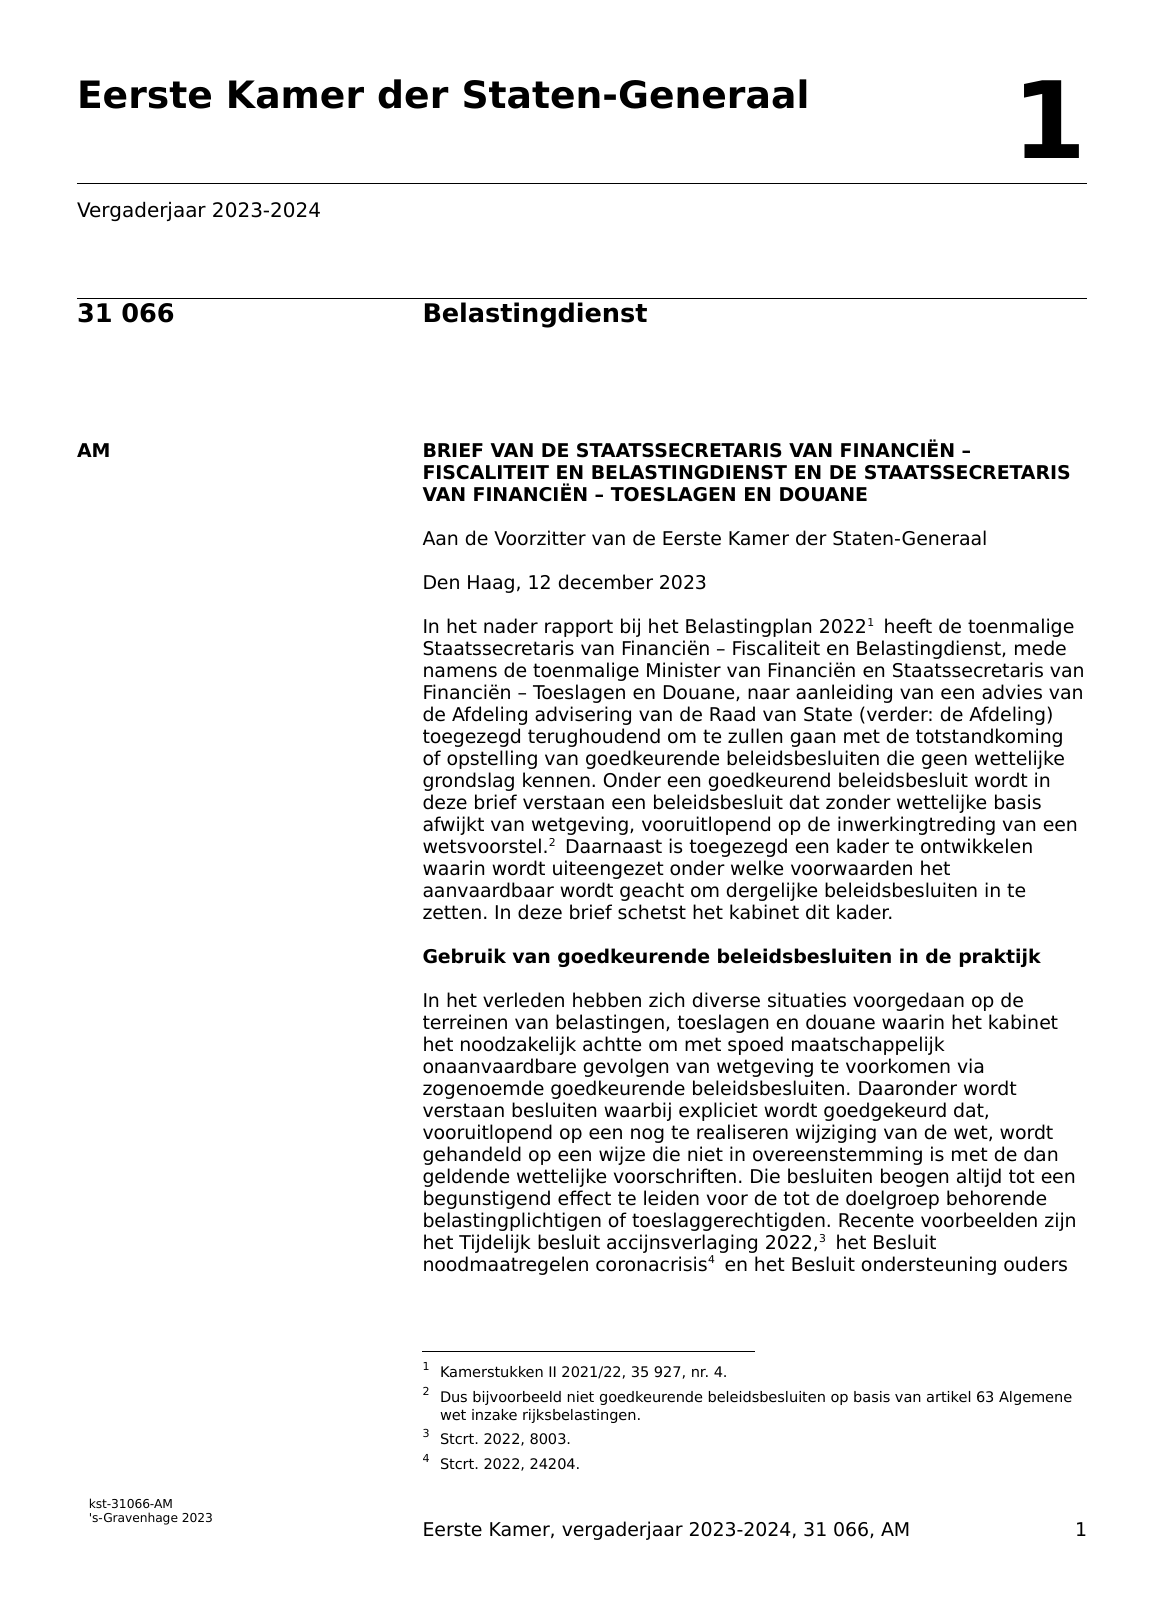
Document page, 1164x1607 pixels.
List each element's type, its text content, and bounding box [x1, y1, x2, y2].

text Stcrt. 2022, 24204. [422, 1452, 1087, 1474]
text Den Haag, 12 december 2023 [422, 572, 1087, 594]
table_header Eerste Kamer der Staten-Generaal [77, 59, 886, 183]
text Kamerstukken II 2021/22, 35 927, nr. 4. [422, 1360, 1087, 1382]
table_cell Vergaderjaar 2023-2024 [77, 184, 1087, 298]
text Stcrt. 2022, 8003. [422, 1427, 1087, 1449]
subtitle Gebruik van goedkeurende beleidsbesluiten in de praktijk [422, 946, 1087, 968]
subtitle AM BRIEF VAN DE STAATSSECRETARIS VAN FINANCIËN – FISCALITEIT EN BELASTINGDIENST EN DE STAATSSECRETARIS VAN FINANCIËN – TOESLAGEN EN DOUANE [77, 440, 1087, 506]
text Aan de Voorzitter van de Eerste Kamer der Staten-Generaal [422, 528, 1087, 550]
subtitle 31 066 Belastingdienst [77, 299, 1087, 329]
text In het verleden hebben zich diverse situaties voorgedaan op de terreinen van belastingen, toeslagen en douane waarin het kabinet het noodzakelijk achtte om met spoed maatschappelijk onaanvaardbare gevolgen van wetgeving te voorkomen via zogenoemde goedkeurende beleidsbesluiten. Daaronder wordt verstaan besluiten waarbij expliciet wordt goedgekeurd dat, vooruitlopend op een nog te realiseren wijziging van de wet, wordt gehandeld op een wijze die niet in overeenstemming is met de dan geldende wettelijke voorschriften. Die besluiten beogen altijd tot een begunstigend effect te leiden voor de tot de doelgroep behorende belastingplichtigen of toeslaggerechtigden. Recente voorbeelden zijn het Tijdelijk besluit accijnsverlaging 2022, het Besluit noodmaatregelen coronacrisis en het Besluit ondersteuning ouders [422, 990, 1087, 1298]
text Dus bijvoorbeeld niet goedkeurende beleidsbesluiten op basis van artikel 63 Algemene wet inzake rijksbelastingen. [422, 1385, 1087, 1424]
table_header 1 [886, 59, 1087, 183]
text 's-Gravenhage 2023 [88, 1511, 323, 1525]
text kst-31066-AM [88, 1497, 323, 1511]
text In het nader rapport bij het Belastingplan 2022 heeft de toenmalige Staatssecretaris van Financiën – Fiscaliteit en Belastingdienst, mede namens de toenmalige Minister van Financiën en Staatssecretaris van Financiën – Toeslagen en Douane, naar aanleiding van een advies van de Afdeling advisering van de Raad van State (verder: de Afdeling) toegezegd terughoudend om te zullen gaan met de totstandkoming of opstelling van goedkeurende beleidsbesluiten die geen wettelijke grondslag kennen. Onder een goedkeurend beleidsbesluit wordt in deze brief verstaan een beleidsbesluit dat zonder wettelijke basis afwijkt van wetgeving, vooruitlopend op de inwerkingtreding van een wetsvoorstel. Daarnaast is toegezegd een kader te ontwikkelen waarin wordt uiteengezet onder welke voorwaarden het aanvaardbaar wordt geacht om dergelijke beleidsbesluiten in te zetten. In deze brief schetst het kabinet dit kader. [422, 616, 1087, 924]
